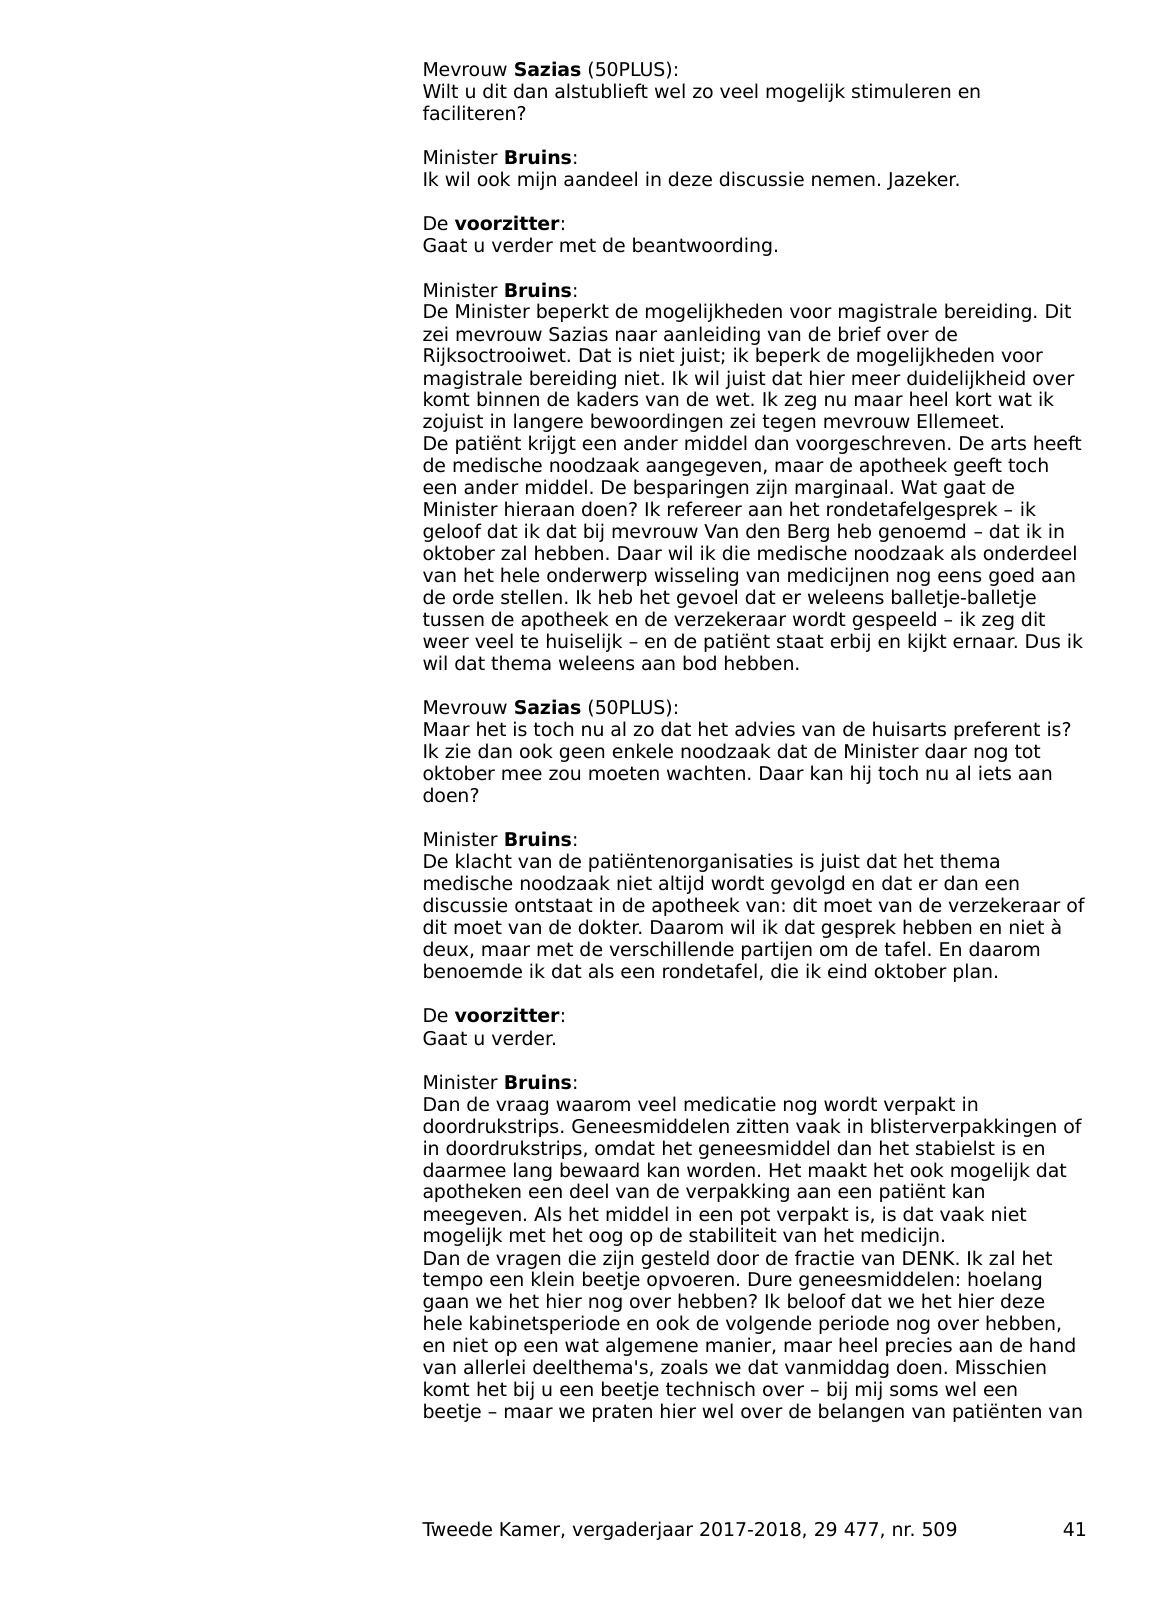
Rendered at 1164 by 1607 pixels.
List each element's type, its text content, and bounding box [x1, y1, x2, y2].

text Minister Bruins: [422, 829, 1087, 851]
text Minister Bruins: [422, 1072, 1087, 1093]
text De voorzitter: [422, 1005, 1087, 1027]
text Minister Bruins: [422, 279, 1087, 301]
text Wilt u dit dan alstublieft wel zo veel mogelijk stimuleren en faciliteren? [422, 81, 1087, 125]
text De klacht van de patiëntenorganisaties is juist dat het thema medische noodzaak niet altijd wordt gevolgd en dat er dan een discussie ontstaat in de apotheek van: dit moet van de verzekeraar of dit moet van de dokter. Daarom wil ik dat gesprek hebben en niet à deux, maar met de verschillende partijen om de tafel. En daarom benoemde ik dat als een rondetafel, die ik eind oktober plan. [422, 851, 1087, 983]
text Ik wil ook mijn aandeel in deze discussie nemen. Jazeker. [422, 169, 1087, 191]
text De patiënt krijgt een ander middel dan voorgeschreven. De arts heeft de medische noodzaak aangegeven, maar de apotheek geeft toch een ander middel. De besparingen zijn marginaal. Wat gaat de Minister hieraan doen? Ik refereer aan het rondetafelgesprek – ik geloof dat ik dat bij mevrouw Van den Berg heb genoemd – dat ik in oktober zal hebben. Daar wil ik die medische noodzaak als onderdeel van het hele onderwerp wisseling van medicijnen nog eens goed aan de orde stellen. Ik heb het gevoel dat er weleens balletje-balletje tussen de apotheek en de verzekeraar wordt gespeeld – ik zeg dit weer veel te huiselijk – en de patiënt staat erbij en kijkt ernaar. Dus ik wil dat thema weleens aan bod hebben. [422, 433, 1087, 675]
text Mevrouw Sazias (50PLUS): [422, 697, 1087, 719]
text Gaat u verder. [422, 1027, 1087, 1049]
text Dan de vraag waarom veel medicatie nog wordt verpakt in doordrukstrips. Geneesmiddelen zitten vaak in blisterverpakkingen of in doordrukstrips, omdat het geneesmiddel dan het stabielst is en daarmee lang bewaard kan worden. Het maakt het ook mogelijk dat apotheken een deel van de verpakking aan een patiënt kan meegeven. Als het middel in een pot verpakt is, is dat vaak niet mogelijk met het oog op de stabiliteit van het medicijn. [422, 1093, 1087, 1247]
text De voorzitter: [422, 213, 1087, 235]
text Maar het is toch nu al zo dat het advies van de huisarts preferent is? Ik zie dan ook geen enkele noodzaak dat de Minister daar nog tot oktober mee zou moeten wachten. Daar kan hij toch nu al iets aan doen? [422, 719, 1087, 807]
text De Minister beperkt de mogelijkheden voor magistrale bereiding. Dit zei mevrouw Sazias naar aanleiding van de brief over de Rijksoctrooiwet. Dat is niet juist; ik beperk de mogelijkheden voor magistrale bereiding niet. Ik wil juist dat hier meer duidelijkheid over komt binnen de kaders van de wet. Ik zeg nu maar heel kort wat ik zojuist in langere bewoordingen zei tegen mevrouw Ellemeet. [422, 301, 1087, 433]
text Dan de vragen die zijn gesteld door de fractie van DENK. Ik zal het tempo een klein beetje opvoeren. Dure geneesmiddelen: hoelang gaan we het hier nog over hebben? Ik beloof dat we het hier deze hele kabinetsperiode en ook de volgende periode nog over hebben, en niet op een wat algemene manier, maar heel precies aan de hand van allerlei deelthema's, zoals we dat vanmiddag doen. Misschien komt het bij u een beetje technisch over – bij mij soms wel een beetje – maar we praten hier wel over de belangen van patiënten van [422, 1247, 1087, 1423]
text Minister Bruins: [422, 147, 1087, 169]
text Mevrouw Sazias (50PLUS): [422, 59, 1087, 81]
text Gaat u verder met de beantwoording. [422, 235, 1087, 257]
